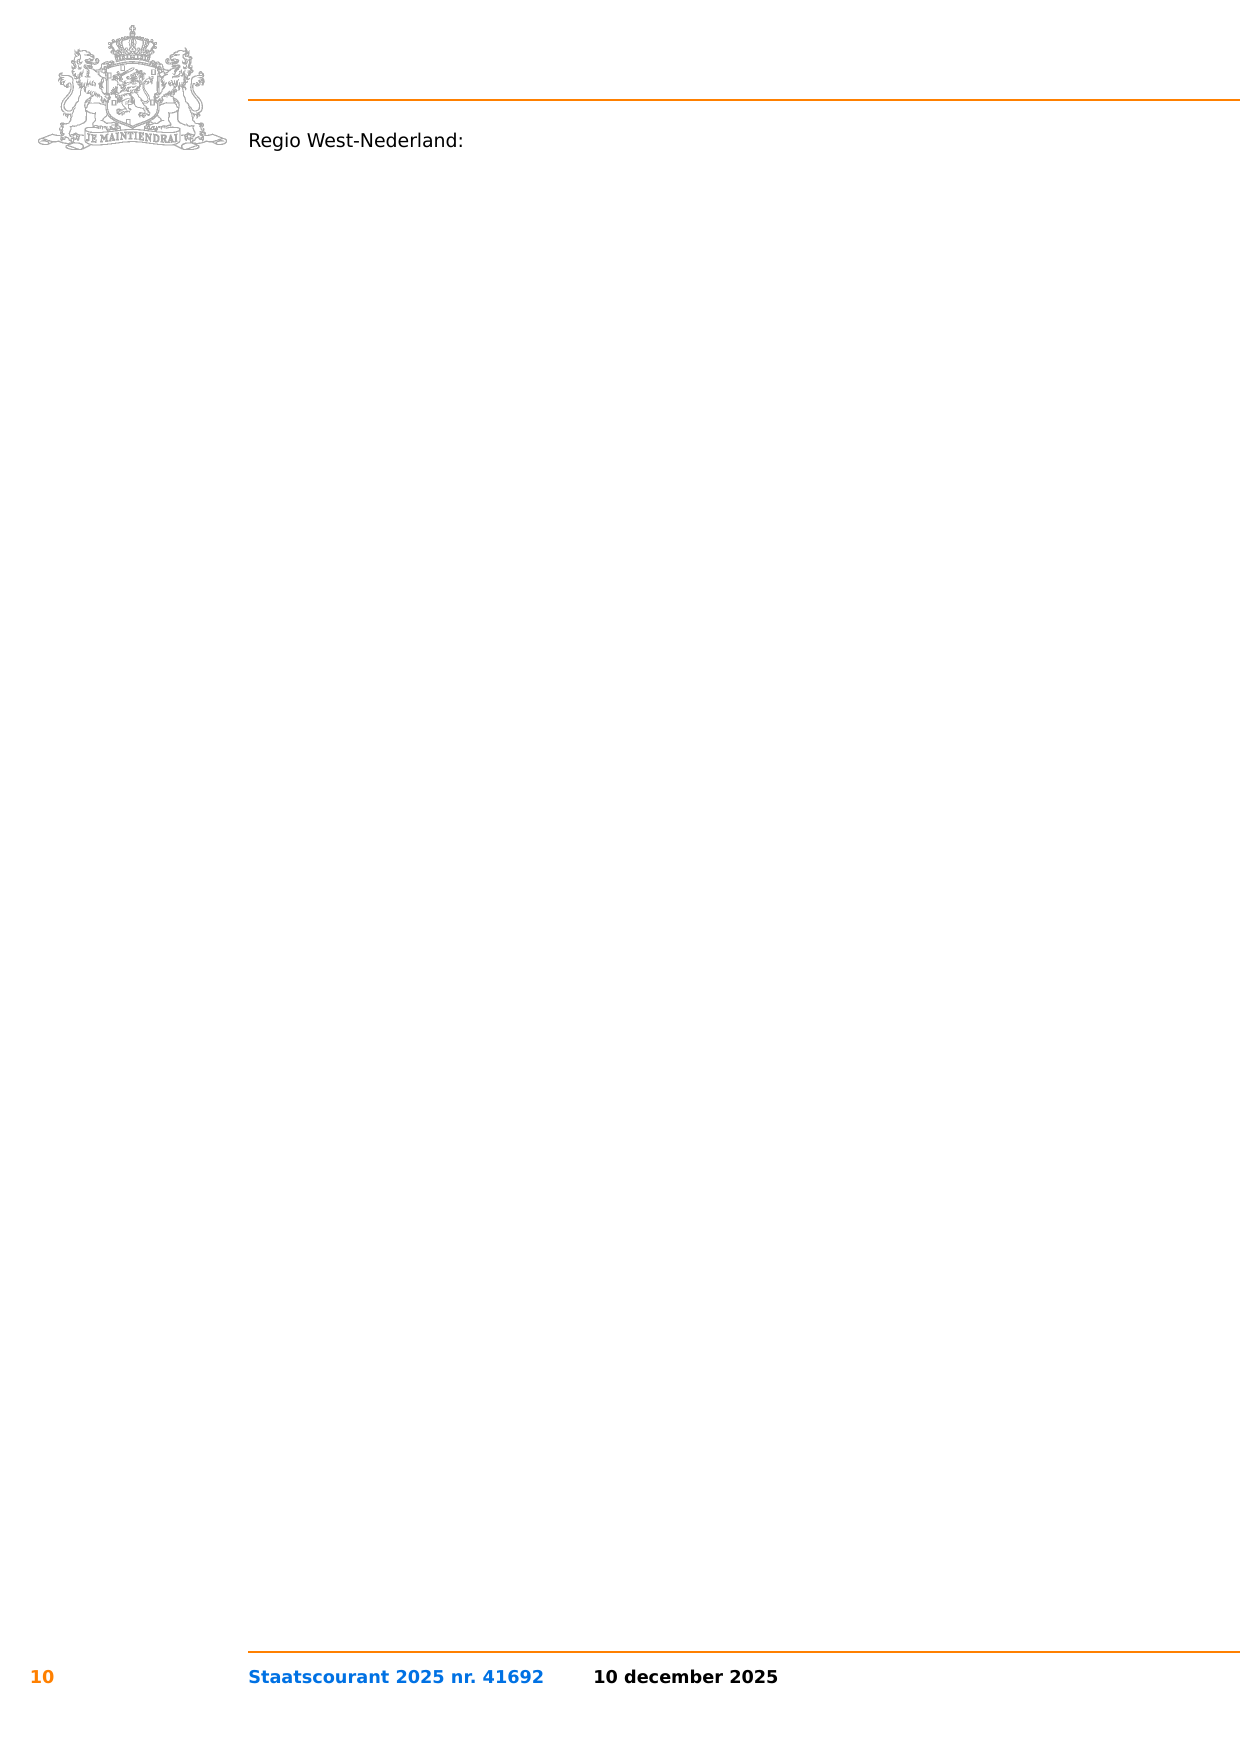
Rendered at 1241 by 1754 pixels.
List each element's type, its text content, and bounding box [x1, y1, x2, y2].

picture [38, 25, 227, 150]
text Regio West-Nederland: [248, 130, 1163, 152]
